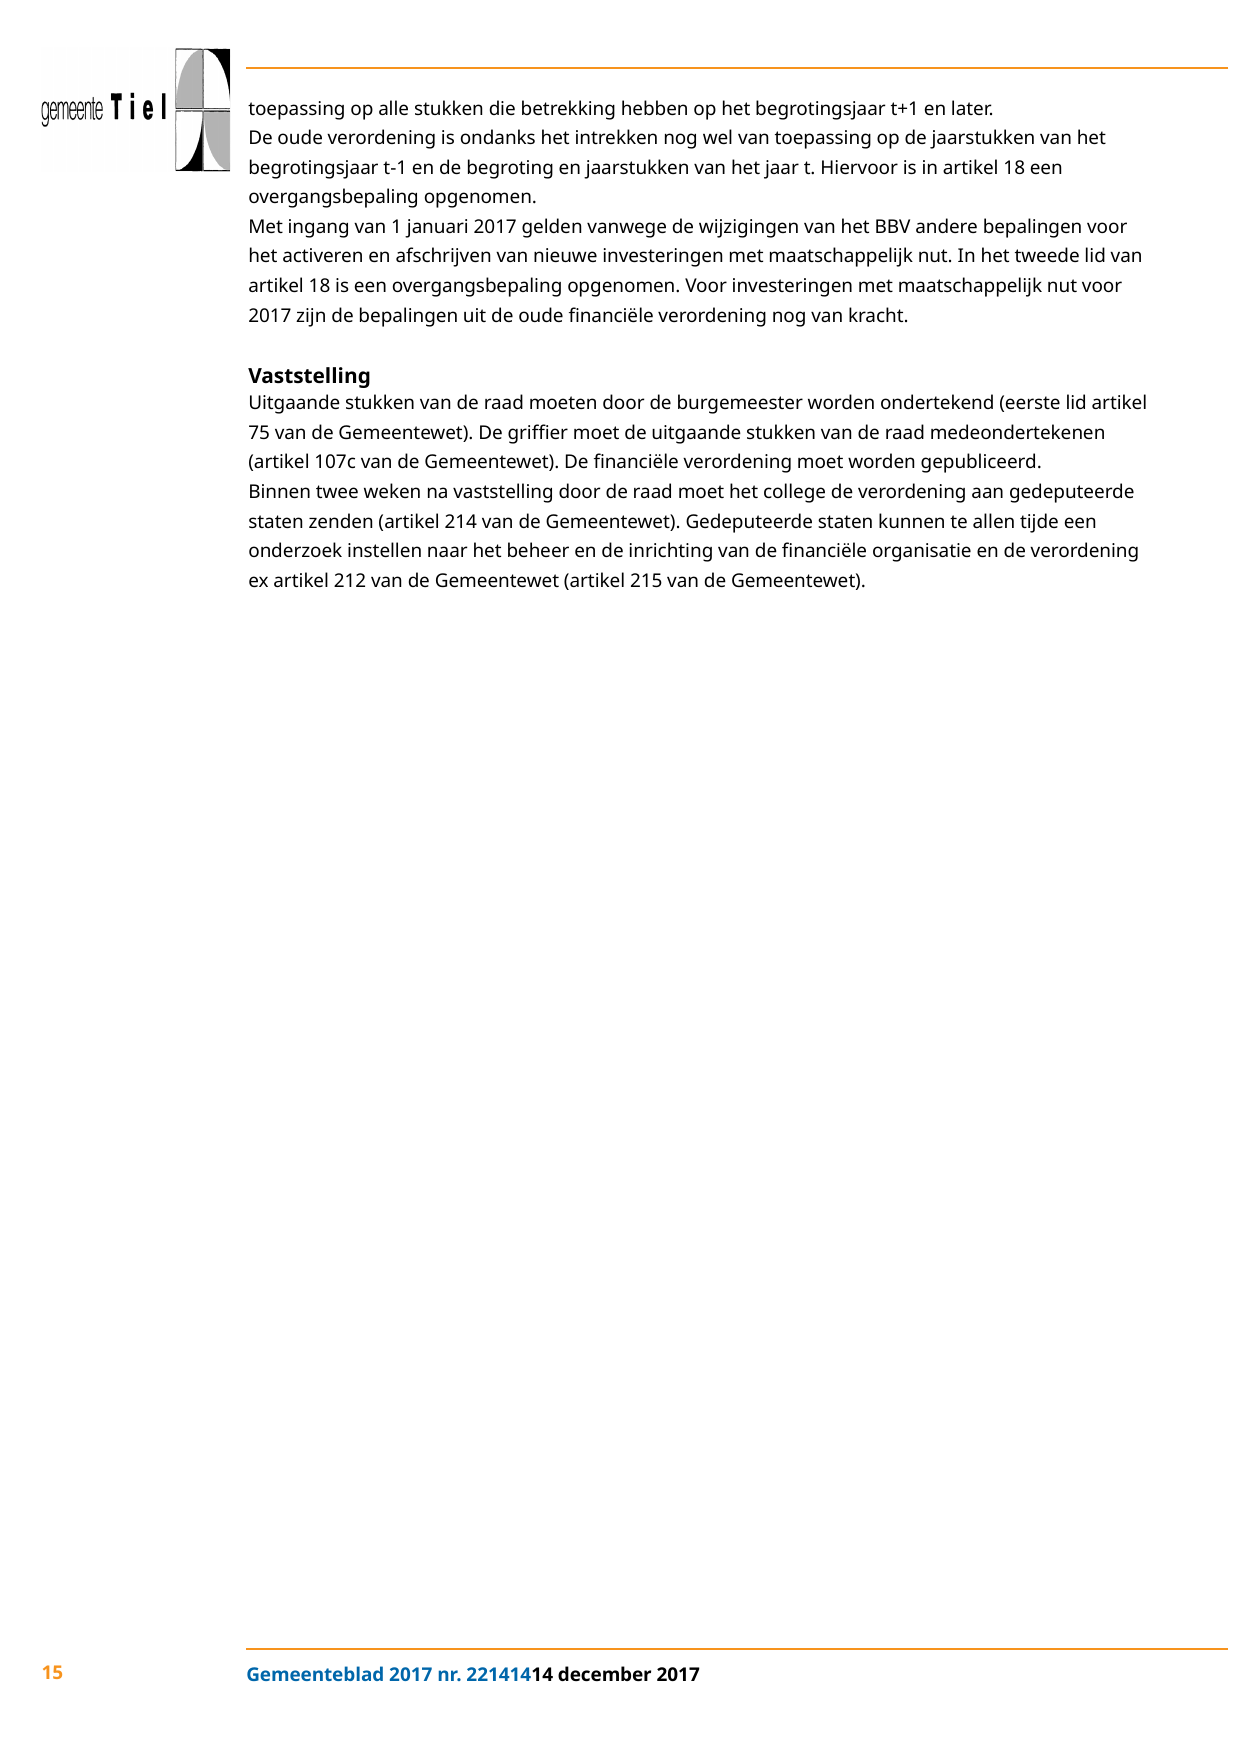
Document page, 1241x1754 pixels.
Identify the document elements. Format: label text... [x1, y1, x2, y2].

picture [41, 47, 231, 172]
text Binnen twee weken na vaststelling door de raad moet het college de verordening aan gedeputeerde staten zenden (artikel 214 van de Gemeentewet). Gedeputeerde staten kunnen te allen tijde een onderzoek instellen naar het beheer en de inrichting van de financiële organisatie en de verordening ex artikel 212 van de Gemeentewet (artikel 215 van de Gemeentewet). [248, 478, 1152, 593]
text toepassing op alle stukken die betrekking hebben op het begrotingsjaar t+1 en later. [248, 95, 1152, 121]
text Met ingang van 1 januari 2017 gelden vanwege de wijzigingen van het BBV andere bepalingen voor het activeren en afschrijven van nieuwe investeringen met maatschappelijk nut. In het tweede lid van artikel 18 is een overgangsbepaling opgenomen. Voor investeringen met maatschappelijk nut voor 2017 zijn de bepalingen uit de oude financiële verordening nog van kracht. [248, 213, 1152, 328]
text De oude verordening is ondanks het intrekken nog wel van toepassing op de jaarstukken van het begrotingsjaar t-1 en de begroting en jaarstukken van het jaar t. Hiervoor is in artikel 18 een overgangsbepaling opgenomen. [248, 124, 1152, 209]
text Vaststelling [248, 361, 1152, 389]
text Uitgaande stukken van de raad moeten door de burgemeester worden ondertekend (eerste lid artikel 75 van de Gemeentewet). De griffier moet de uitgaande stukken van de raad medeondertekenen (artikel 107c van de Gemeentewet). De financiële verordening moet worden gepubliceerd. [248, 389, 1152, 474]
